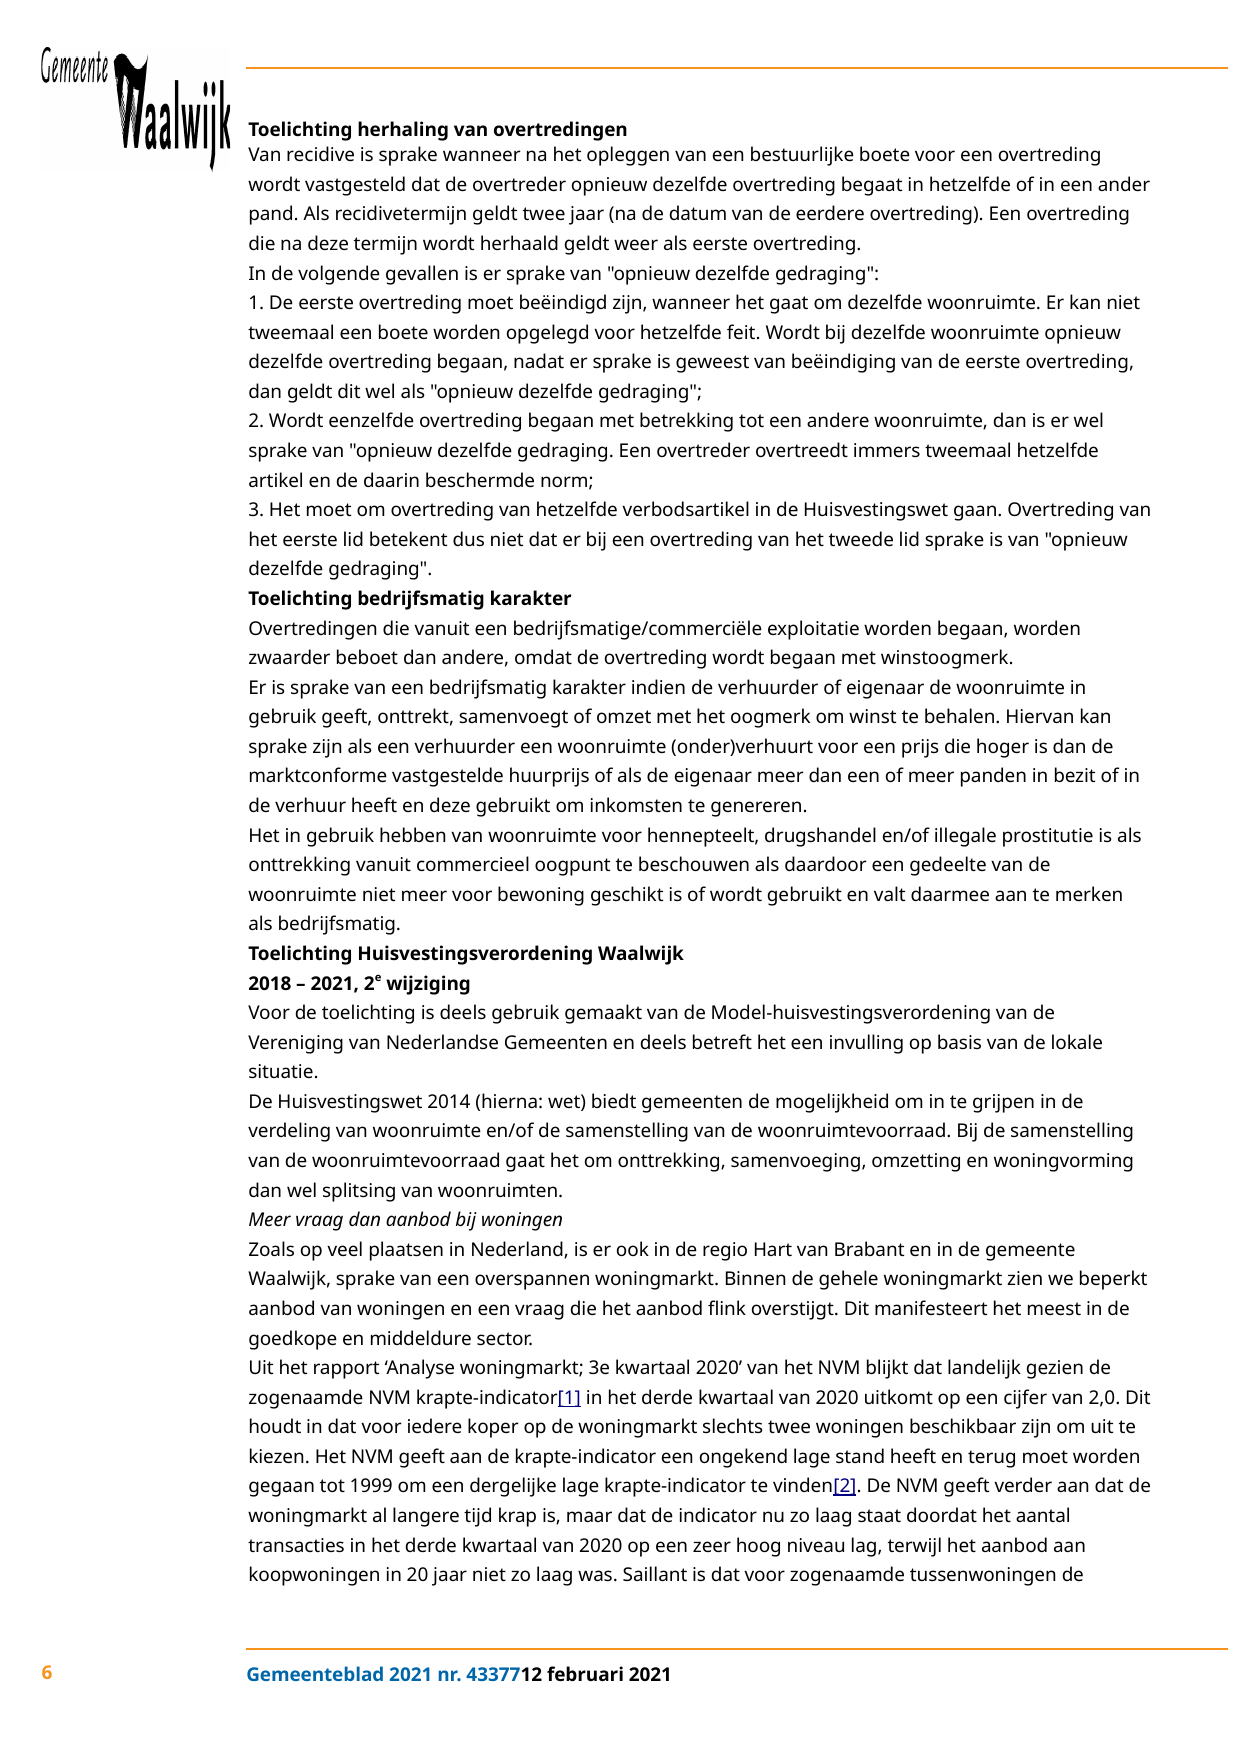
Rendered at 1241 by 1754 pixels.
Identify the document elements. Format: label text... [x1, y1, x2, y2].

text De Huisvestingswet 2014 (hierna: wet) biedt gemeenten de mogelijkheid om in te grijpen in de verdeling van woonruimte en/of de samenstelling van de woonruimtevoorraad. Bij de samenstelling van de woonruimtevoorraad gaat het om onttrekking, samenvoeging, omzetting en woningvorming dan wel splitsing van woonruimten. [248, 1088, 1152, 1203]
text Meer vraag dan aanbod bij woningen [248, 1206, 1152, 1232]
text Het in gebruik hebben van woonruimte voor hennepteelt, drugshandel en/of illegale prostitutie is als onttrekking vanuit commercieel oogpunt te beschouwen als daardoor een gedeelte van de woonruimte niet meer voor bewoning geschikt is of wordt gebruikt en valt daarmee aan te merken als bedrijfsmatig. [248, 822, 1152, 936]
text Toelichting herhaling van overtredingen [248, 116, 1152, 141]
picture [41, 47, 231, 172]
text Van recidive is sprake wanneer na het opleggen van een bestuurlijke boete voor een overtreding wordt vastgesteld dat de overtreder opnieuw dezelfde overtreding begaat in hetzelfde of in een ander pand. Als recidivetermijn geldt twee jaar (na de datum van de eerdere overtreding). Een overtreding die na deze termijn wordt herhaald geldt weer als eerste overtreding. [248, 141, 1152, 256]
text Toelichting Huisvestingsverordening Waalwijk [248, 940, 1152, 966]
text Toelichting bedrijfsmatig karakter [248, 585, 1152, 611]
text 3. Het moet om overtreding van hetzelfde verbodsartikel in de Huisvestingswet gaan. Overtreding van het eerste lid betekent dus niet dat er bij een overtreding van het tweede lid sprake is van "opnieuw dezelfde gedraging". [248, 496, 1152, 581]
text 2. Wordt eenzelfde overtreding begaan met betrekking tot een andere woonruimte, dan is er wel sprake van "opnieuw dezelfde gedraging. Een overtreder overtreedt immers tweemaal hetzelfde artikel en de daarin beschermde norm; [248, 408, 1152, 493]
text Voor de toelichting is deels gebruik gemaakt van de Model-huisvestingsverordening van de Vereniging van Nederlandse Gemeenten en deels betreft het een invulling op basis van de lokale situatie. [248, 999, 1152, 1084]
text In de volgende gevallen is er sprake van "opnieuw dezelfde gedraging": [248, 260, 1152, 286]
text Er is sprake van een bedrijfsmatig karakter indien de verhuurder of eigenaar de woonruimte in gebruik geeft, onttrekt, samenvoegt of omzet met het oogmerk om winst te behalen. Hiervan kan sprake zijn als een verhuurder een woonruimte (onder)verhuurt voor een prijs die hoger is dan de marktconforme vastgestelde huurprijs of als de eigenaar meer dan een of meer panden in bezit of in de verhuur heeft en deze gebruikt om inkomsten te genereren. [248, 674, 1152, 818]
text Overtredingen die vanuit een bedrijfsmatige/commerciële exploitatie worden begaan, worden zwaarder beboet dan andere, omdat de overtreding wordt begaan met winstoogmerk. [248, 615, 1152, 670]
text Zoals op veel plaatsen in Nederland, is er ook in de regio Hart van Brabant en in de gemeente Waalwijk, sprake van een overspannen woningmarkt. Binnen de gehele woningmarkt zien we beperkt aanbod van woningen en een vraag die het aanbod flink overstijgt. Dit manifesteert het meest in de goedkope en middeldure sector. [248, 1236, 1152, 1351]
text 1. De eerste overtreding moet beëindigd zijn, wanneer het gaat om dezelfde woonruimte. Er kan niet tweemaal een boete worden opgelegd voor hetzelfde feit. Wordt bij dezelfde woonruimte opnieuw dezelfde overtreding begaan, nadat er sprake is geweest van beëindiging van de eerste overtreding, dan geldt dit wel als "opnieuw dezelfde gedraging"; [248, 289, 1152, 404]
text 2018 – 2021, 2e wijziging [248, 970, 1152, 996]
text Uit het rapport ‘Analyse woningmarkt; 3e kwartaal 2020’ van het NVM blijkt dat landelijk gezien de zogenaamde NVM krapte-indicator[1] in het derde kwartaal van 2020 uitkomt op een cijfer van 2,0. Dit houdt in dat voor iedere koper op de woningmarkt slechts twee woningen beschikbaar zijn om uit te kiezen. Het NVM geeft aan de krapte-indicator een ongekend lage stand heeft en terug moet worden gegaan tot 1999 om een dergelijke lage krapte-indicator te vinden[2]. De NVM geeft verder aan dat de woningmarkt al langere tijd krap is, maar dat de indicator nu zo laag staat doordat het aantal transacties in het derde kwartaal van 2020 op een zeer hoog niveau lag, terwijl het aanbod aan koopwoningen in 20 jaar niet zo laag was. Saillant is dat voor zogenaamde tussenwoningen de [248, 1354, 1152, 1587]
